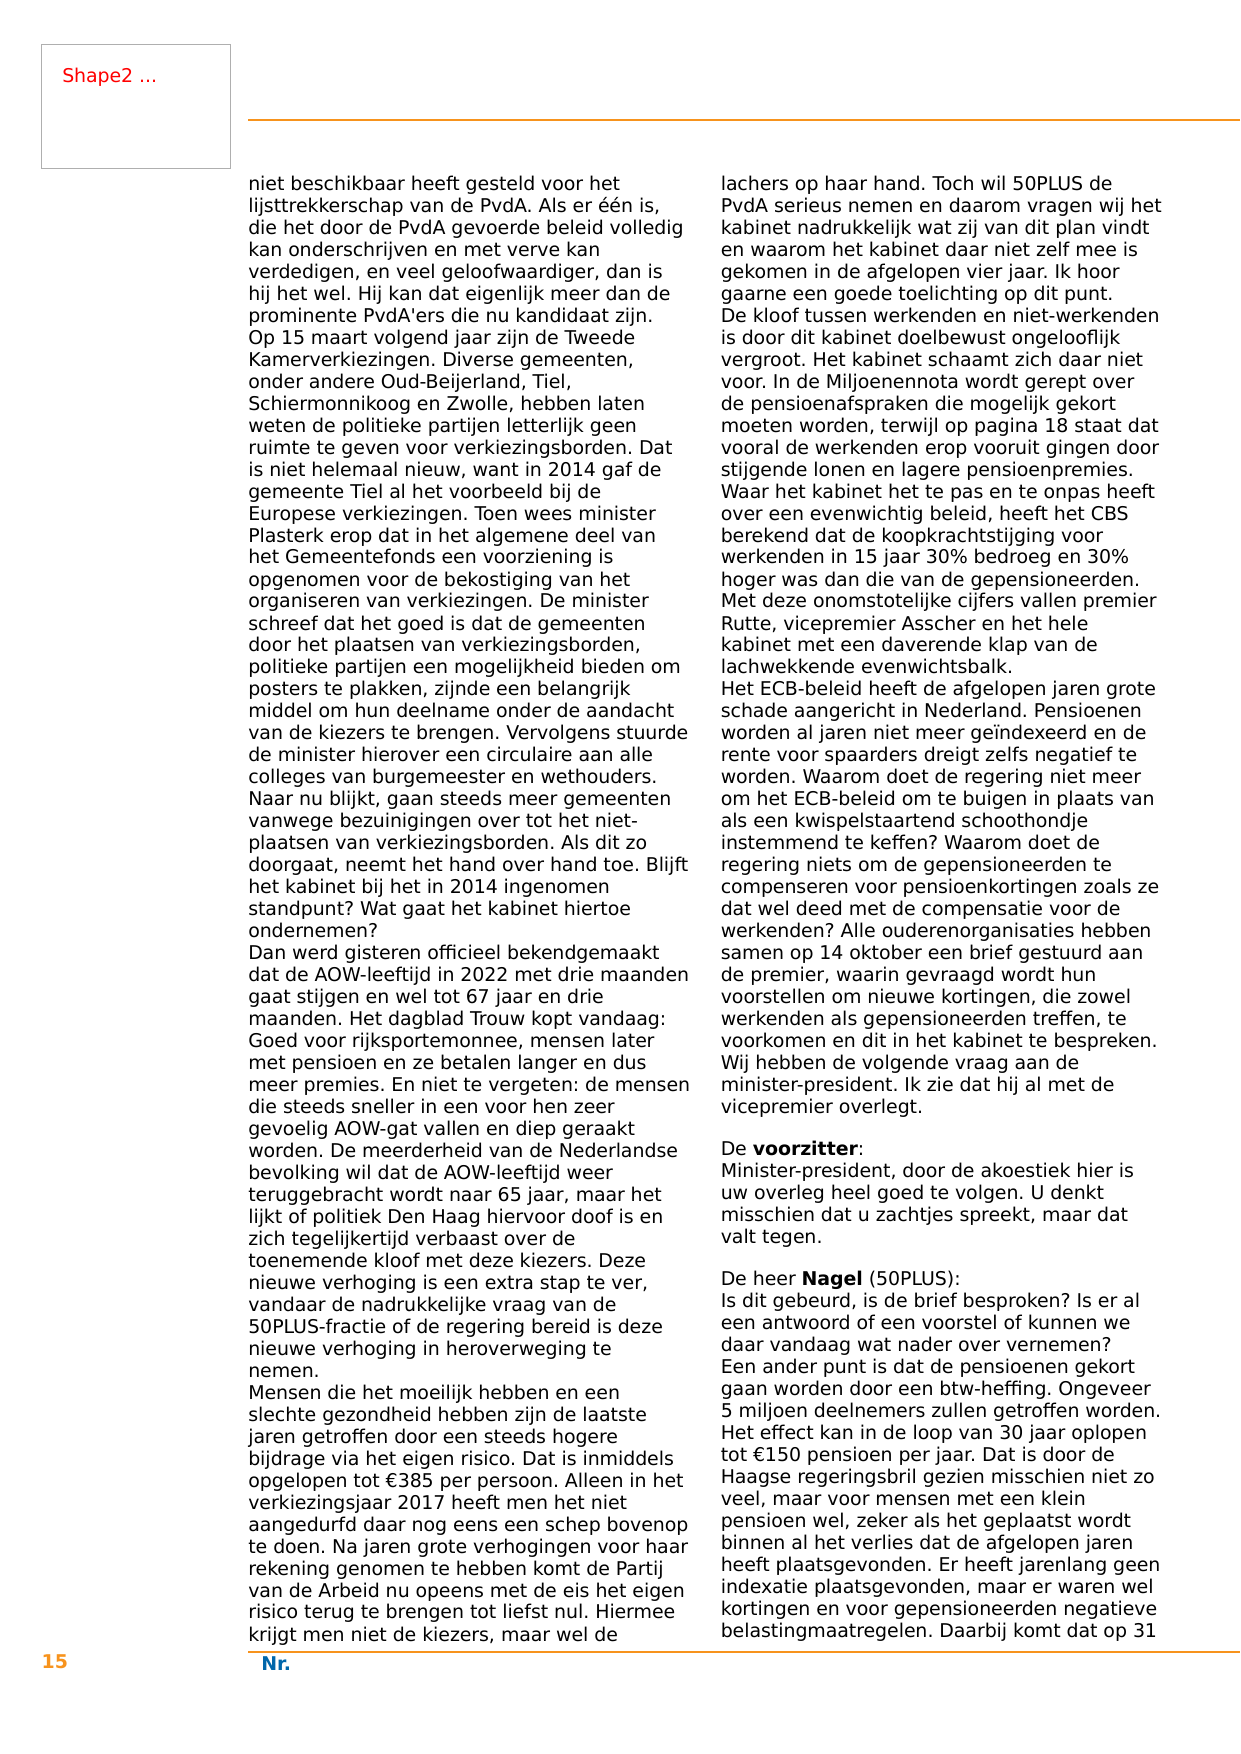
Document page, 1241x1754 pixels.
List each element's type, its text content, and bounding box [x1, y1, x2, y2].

text Een ander punt is dat de pensioenen gekort gaan worden door een btw-heffing. Ongeveer 5 miljoen deelnemers zullen getroffen worden. Het effect kan in de loop van 30 jaar oplopen tot €150 pensioen per jaar. Dat is door de Haagse regeringsbril gezien misschien niet zo veel, maar voor mensen met een klein pensioen wel, zeker als het geplaatst wordt binnen al het verlies dat de afgelopen jaren heeft plaatsgevonden. Er heeft jarenlang geen indexatie plaatsgevonden, maar er waren wel kortingen en voor gepensioneerden negatieve belastingmaatregelen. Daarbij komt dat op 31 [721, 1356, 1163, 1641]
text Dan werd gisteren officieel bekendgemaakt dat de AOW-leeftijd in 2022 met drie maanden gaat stijgen en wel tot 67 jaar en drie maanden. Het dagblad Trouw kopt vandaag: Goed voor rijksportemonnee, mensen later met pensioen en ze betalen langer en dus meer premies. En niet te vergeten: de mensen die steeds sneller in een voor hen zeer gevoelig AOW-gat vallen en diep geraakt worden. De meerderheid van de Nederlandse bevolking wil dat de AOW-leeftijd weer teruggebracht wordt naar 65 jaar, maar het lijkt of politiek Den Haag hiervoor doof is en zich tegelijkertijd verbaast over de toenemende kloof met deze kiezers. Deze nieuwe verhoging is een extra stap te ver, vandaar de nadrukkelijke vraag van de 50PLUS-fractie of de regering bereid is deze nieuwe verhoging in heroverweging te nemen. [248, 942, 691, 1382]
text De heer Nagel (50PLUS): [721, 1268, 1163, 1290]
text De voorzitter: [721, 1138, 1163, 1160]
text Op 15 maart volgend jaar zijn de Tweede Kamerverkiezingen. Diverse gemeenten, onder andere Oud-Beijerland, Tiel, Schiermonnikoog en Zwolle, hebben laten weten de politieke partijen letterlijk geen ruimte te geven voor verkiezingsborden. Dat is niet helemaal nieuw, want in 2014 gaf de gemeente Tiel al het voorbeeld bij de Europese verkiezingen. Toen wees minister Plasterk erop dat in het algemene deel van het Gemeentefonds een voorziening is opgenomen voor de bekostiging van het organiseren van verkiezingen. De minister schreef dat het goed is dat de gemeenten door het plaatsen van verkiezingsborden, politieke partijen een mogelijkheid bieden om posters te plakken, zijnde een belangrijk middel om hun deelname onder de aandacht van de kiezers te brengen. Vervolgens stuurde de minister hierover een circulaire aan alle colleges van burgemeester en wethouders. Naar nu blijkt, gaan steeds meer gemeenten vanwege bezuinigingen over tot het niet-plaatsen van verkiezingsborden. Als dit zo doorgaat, neemt het hand over hand toe. Blijft het kabinet bij het in 2014 ingenomen standpunt? Wat gaat het kabinet hiertoe ondernemen? [248, 327, 691, 942]
text Mensen die het moeilijk hebben en een slechte gezondheid hebben zijn de laatste jaren getroffen door een steeds hogere bijdrage via het eigen risico. Dat is inmiddels opgelopen tot €385 per persoon. Alleen in het verkiezingsjaar 2017 heeft men het niet aangedurfd daar nog eens een schep bovenop te doen. Na jaren grote verhogingen voor haar rekening genomen te hebben komt de Partij van de Arbeid nu opeens met de eis het eigen risico terug te brengen tot liefst nul. Hiermee krijgt men niet de kiezers, maar wel de [248, 1382, 691, 1645]
text De kloof tussen werkenden en niet-werkenden is door dit kabinet doelbewust ongelooflijk vergroot. Het kabinet schaamt zich daar niet voor. In de Miljoenennota wordt gerept over de pensioenafspraken die mogelijk gekort moeten worden, terwijl op pagina 18 staat dat vooral de werkenden erop vooruit gingen door stijgende lonen en lagere pensioenpremies. Waar het kabinet het te pas en te onpas heeft over een evenwichtig beleid, heeft het CBS berekend dat de koopkrachtstijging voor werkenden in 15 jaar 30% bedroeg en 30% hoger was dan die van de gepensioneerden. Met deze onomstotelijke cijfers vallen premier Rutte, vicepremier Asscher en het hele kabinet met een daverende klap van de lachwekkende evenwichtsbalk. [721, 305, 1163, 678]
text niet beschikbaar heeft gesteld voor het lijsttrekkerschap van de PvdA. Als er één is, die het door de PvdA gevoerde beleid volledig kan onderschrijven en met verve kan verdedigen, en veel geloofwaardiger, dan is hij het wel. Hij kan dat eigenlijk meer dan de prominente PvdA'ers die nu kandidaat zijn. [248, 173, 691, 327]
text Het ECB-beleid heeft de afgelopen jaren grote schade aangericht in Nederland. Pensioenen worden al jaren niet meer geïndexeerd en de rente voor spaarders dreigt zelfs negatief te worden. Waarom doet de regering niet meer om het ECB-beleid om te buigen in plaats van als een kwispelstaartend schoothondje instemmend te keffen? Waarom doet de regering niets om de gepensioneerden te compenseren voor pensioenkortingen zoals ze dat wel deed met de compensatie voor de werkenden? Alle ouderenorganisaties hebben samen op 14 oktober een brief gestuurd aan de premier, waarin gevraagd wordt hun voorstellen om nieuwe kortingen, die zowel werkenden als gepensioneerden treffen, te voorkomen en dit in het kabinet te bespreken. Wij hebben de volgende vraag aan de minister-president. Ik zie dat hij al met de vicepremier overlegt. [721, 678, 1163, 1118]
text Is dit gebeurd, is de brief besproken? Is er al een antwoord of een voorstel of kunnen we daar vandaag wat nader over vernemen? [721, 1290, 1163, 1356]
text Minister-president, door de akoestiek hier is uw overleg heel goed te volgen. U denkt misschien dat u zachtjes spreekt, maar dat valt tegen. [721, 1160, 1163, 1248]
text lachers op haar hand. Toch wil 50PLUS de PvdA serieus nemen en daarom vragen wij het kabinet nadrukkelijk wat zij van dit plan vindt en waarom het kabinet daar niet zelf mee is gekomen in de afgelopen vier jaar. Ik hoor gaarne een goede toelichting op dit punt. [721, 173, 1163, 305]
